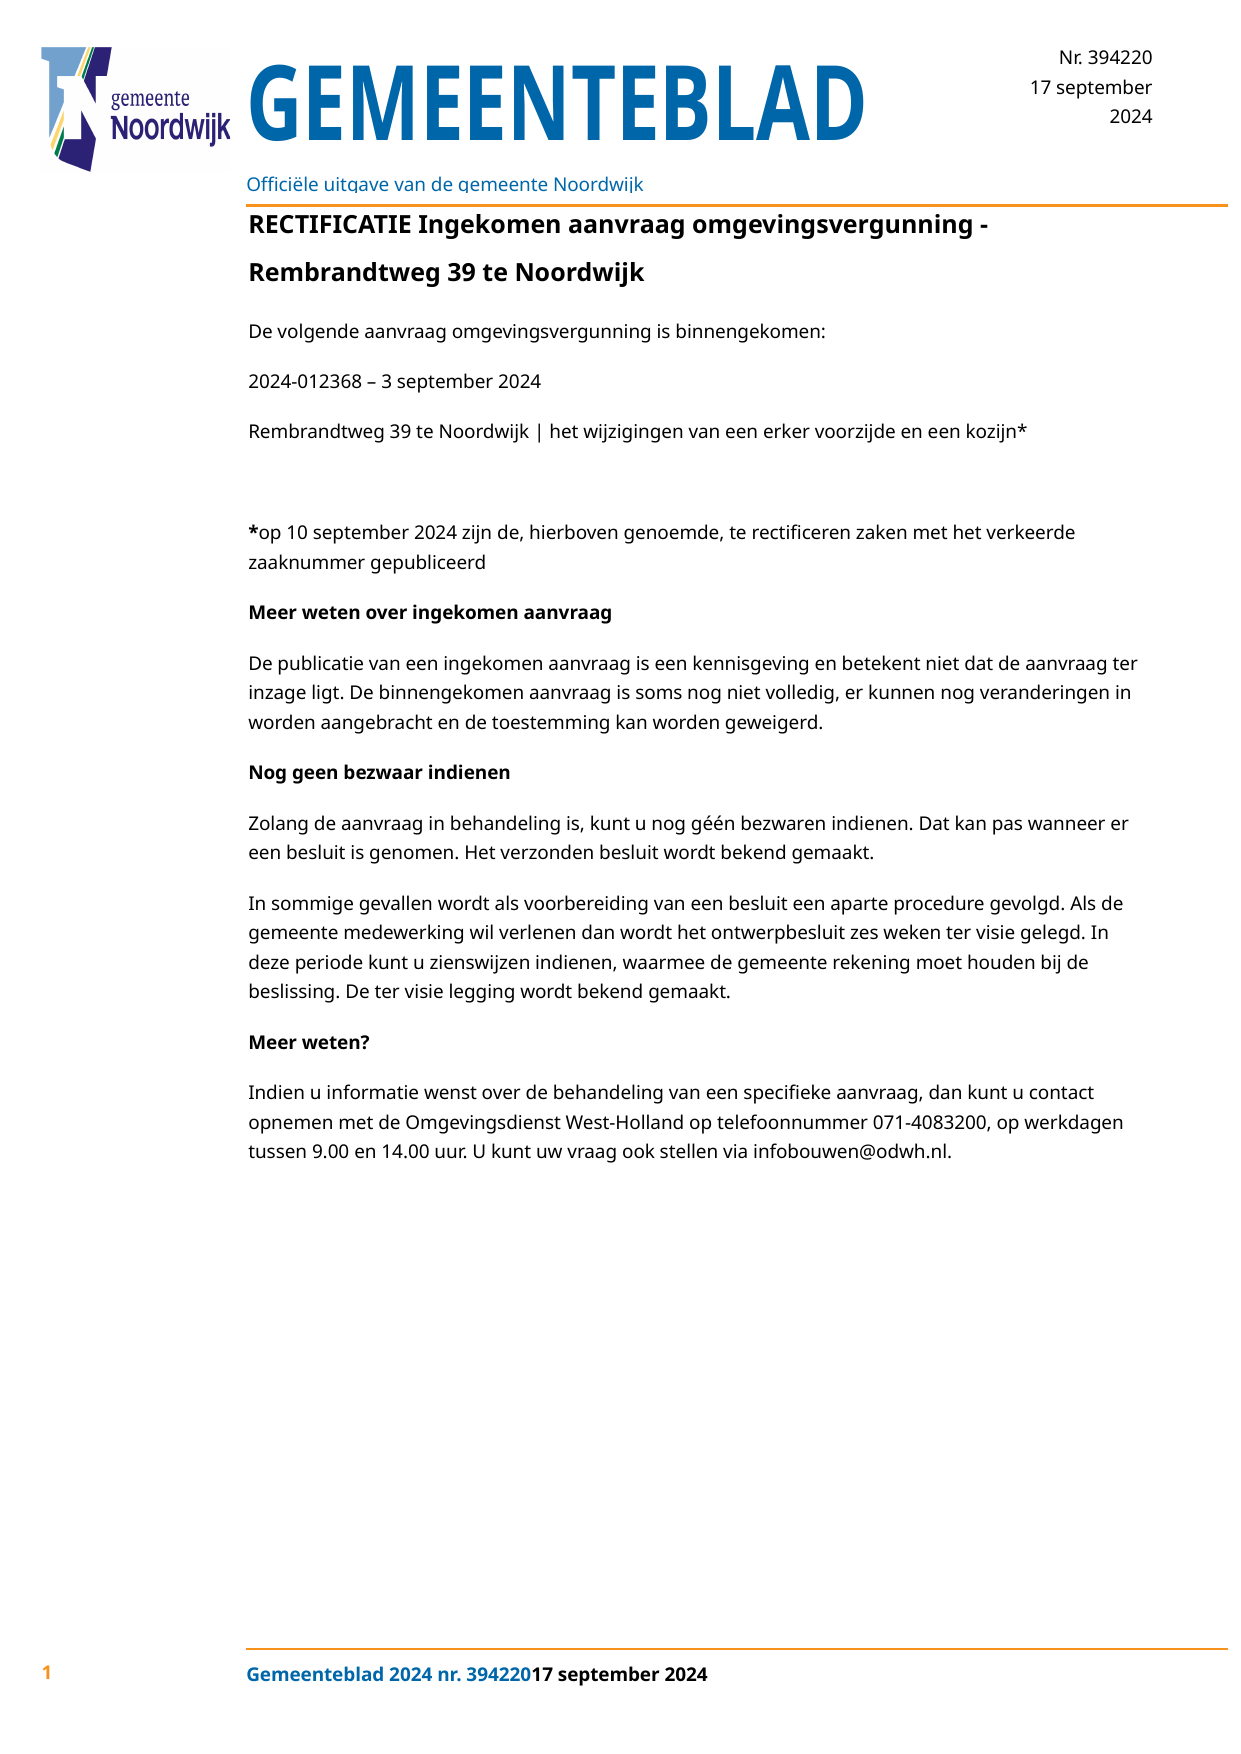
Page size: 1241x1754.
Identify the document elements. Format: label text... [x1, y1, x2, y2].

text De publicatie van een ingekomen aanvraag is een kennisgeving en betekent niet dat de aanvraag ter inzage ligt. De binnengekomen aanvraag is soms nog niet volledig, er kunnen nog veranderingen in worden aangebracht en de toestemming kan worden geweigerd. [248, 650, 1152, 735]
text Rembrandtweg 39 te Noordwijk | het wijzigingen van een erker voorzijde en een kozijn* [248, 419, 1152, 444]
text In sommige gevallen wordt als voorbereiding van een besluit een aparte procedure gevolgd. Als de gemeente medewerking wil verlenen dan wordt het ontwerpbesluit zes weken ter visie gelegd. In deze periode kunt u zienswijzen indienen, waarmee de gemeente rekening moet houden bij de beslissing. De ter visie legging wordt bekend gemaakt. [248, 890, 1152, 1004]
text *op 10 september 2024 zijn de, hierboven genoemde, te rectificeren zaken met het verkeerde zaaknummer gepubliceerd [248, 519, 1152, 575]
text Nog geen bezwaar indienen [248, 759, 1152, 785]
text De volgende aanvraag omgevingsvergunning is binnengekomen: [248, 318, 1152, 344]
text 2024-012368 – 3 september 2024 [248, 368, 1152, 394]
text Meer weten? [248, 1029, 1152, 1055]
text Indien u informatie wenst over de behandeling van een specifieke aanvraag, dan kunt u contact opnemen met de Omgevingsdienst West-Holland op telefoonnummer 071-4083200, op werkdagen tussen 9.00 en 14.00 uur. U kunt uw vraag ook stellen via infobouwen@odwh.nl. [248, 1079, 1152, 1164]
text RECTIFICATIE Ingekomen aanvraag omgevingsvergunning - Rembrandtweg 39 te Noordwijk [248, 207, 1152, 288]
text Zolang de aanvraag in behandeling is, kunt u nog géén bezwaren indienen. Dat kan pas wanneer er een besluit is genomen. Het verzonden besluit wordt bekend gemaakt. [248, 810, 1152, 865]
text Meer weten over ingekomen aanvraag [248, 599, 1152, 625]
picture [41, 47, 231, 172]
